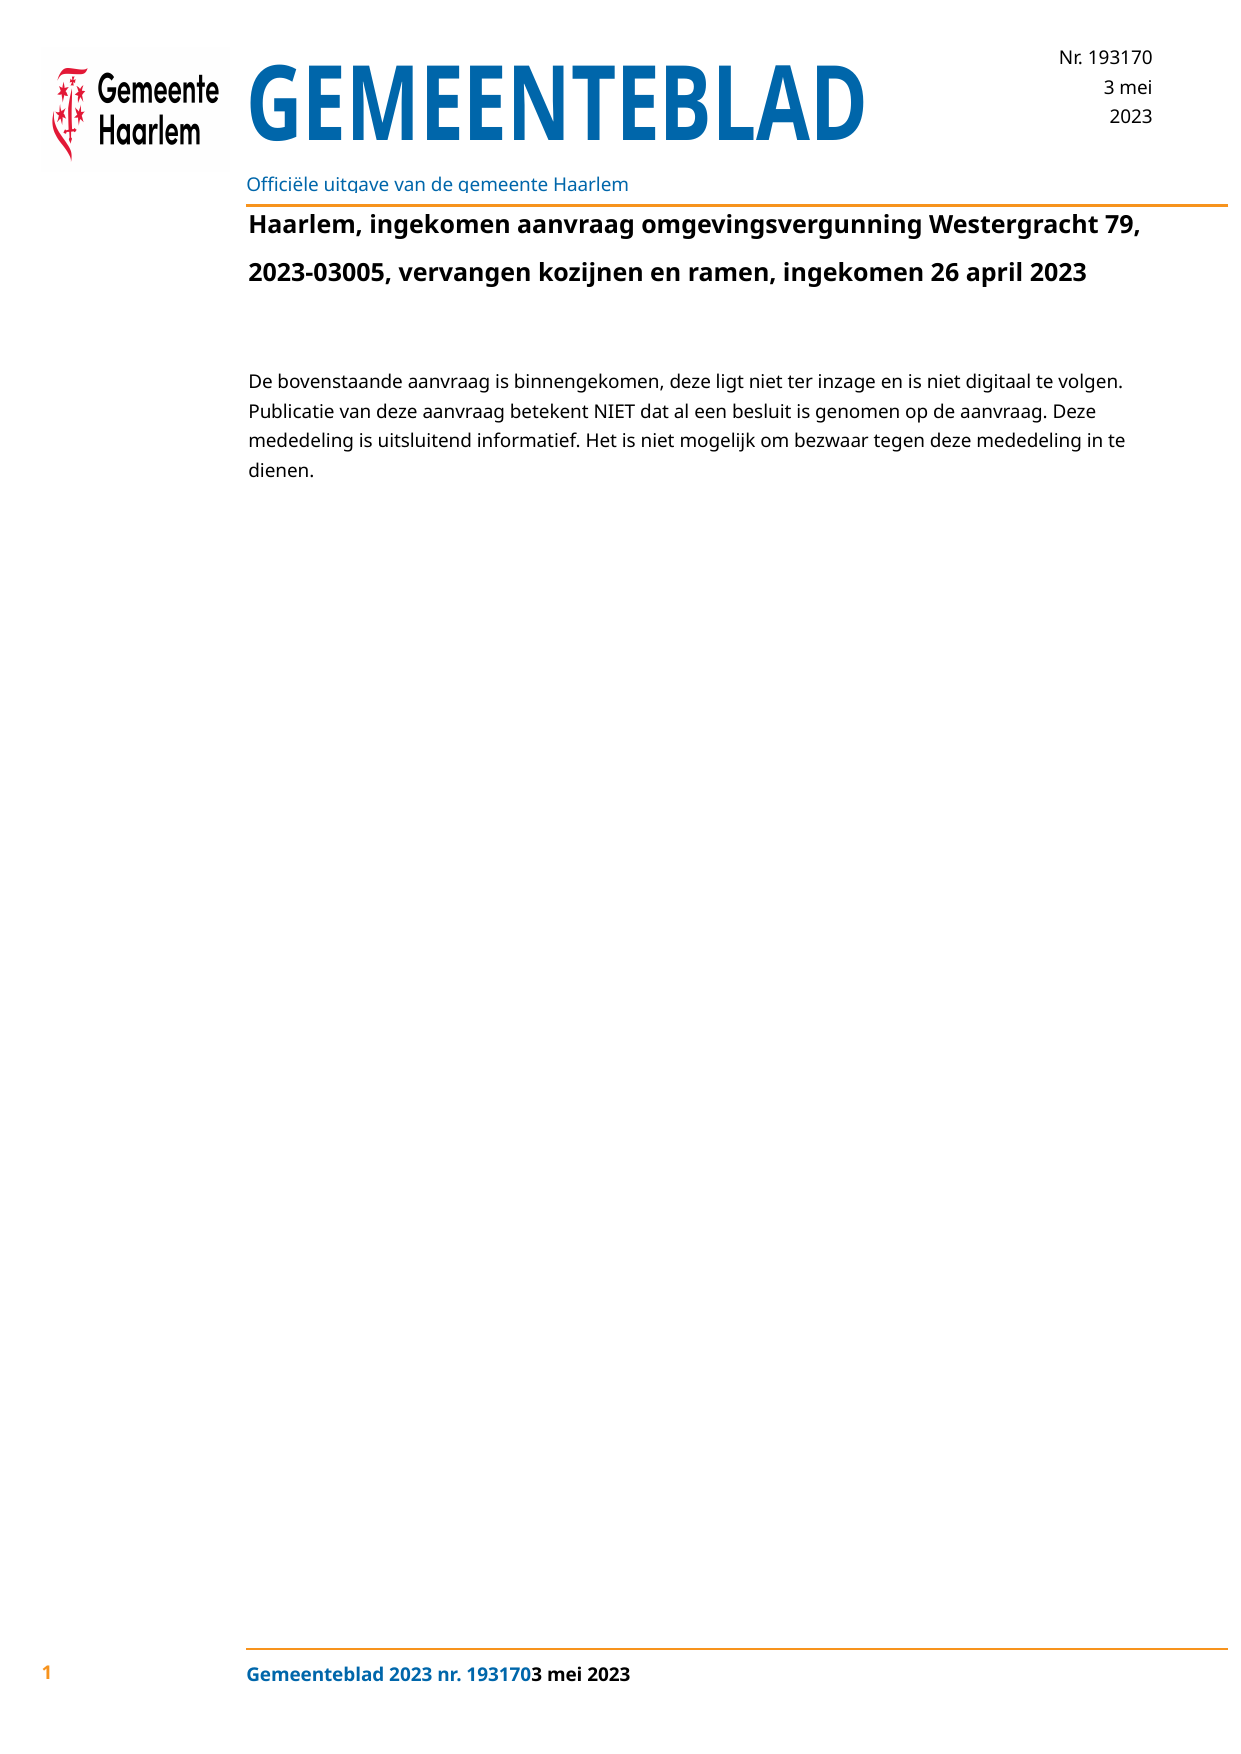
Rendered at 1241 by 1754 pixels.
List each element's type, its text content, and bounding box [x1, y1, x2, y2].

text De bovenstaande aanvraag is binnengekomen, deze ligt niet ter inzage en is niet digitaal te volgen. Publicatie van deze aanvraag betekent NIET dat al een besluit is genomen op de aanvraag. Deze mededeling is uitsluitend informatief. Het is niet mogelijk om bezwaar tegen deze mededeling in te dienen. [248, 368, 1152, 483]
picture [41, 47, 231, 172]
text Haarlem, ingekomen aanvraag omgevingsvergunning Westergracht 79, 2023-03005, vervangen kozijnen en ramen, ingekomen 26 april 2023 [248, 207, 1152, 288]
